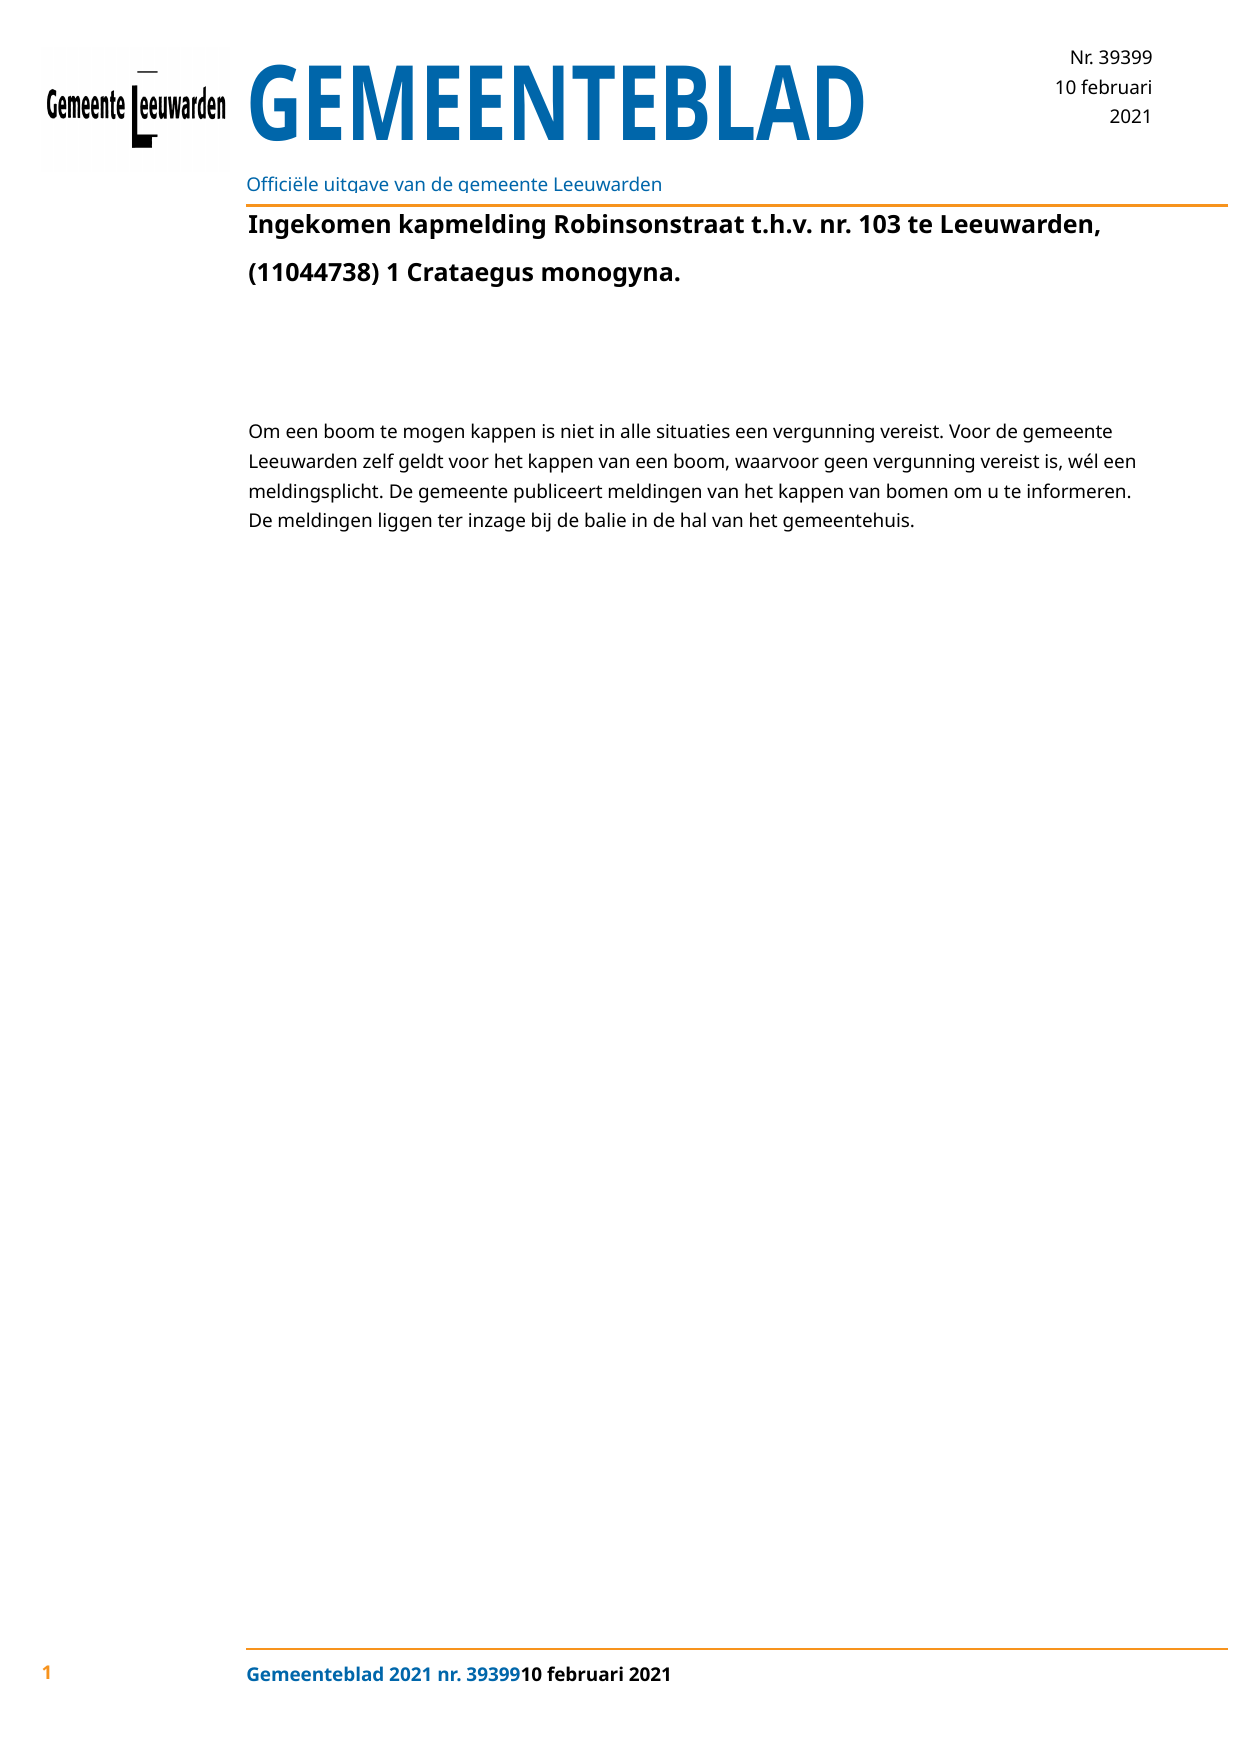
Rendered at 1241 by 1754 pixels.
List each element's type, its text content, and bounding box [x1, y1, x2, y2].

picture [41, 47, 231, 172]
text Om een boom te mogen kappen is niet in alle situaties een vergunning vereist. Voor de gemeente Leeuwarden zelf geldt voor het kappen van een boom, waarvoor geen vergunning vereist is, wél een meldingsplicht. De gemeente publiceert meldingen van het kappen van bomen om u te informeren. De meldingen liggen ter inzage bij de balie in de hal van het gemeentehuis. [248, 419, 1152, 533]
text Ingekomen kapmelding Robinsonstraat t.h.v. nr. 103 te Leeuwarden, (11044738) 1 Crataegus monogyna. [248, 207, 1152, 288]
